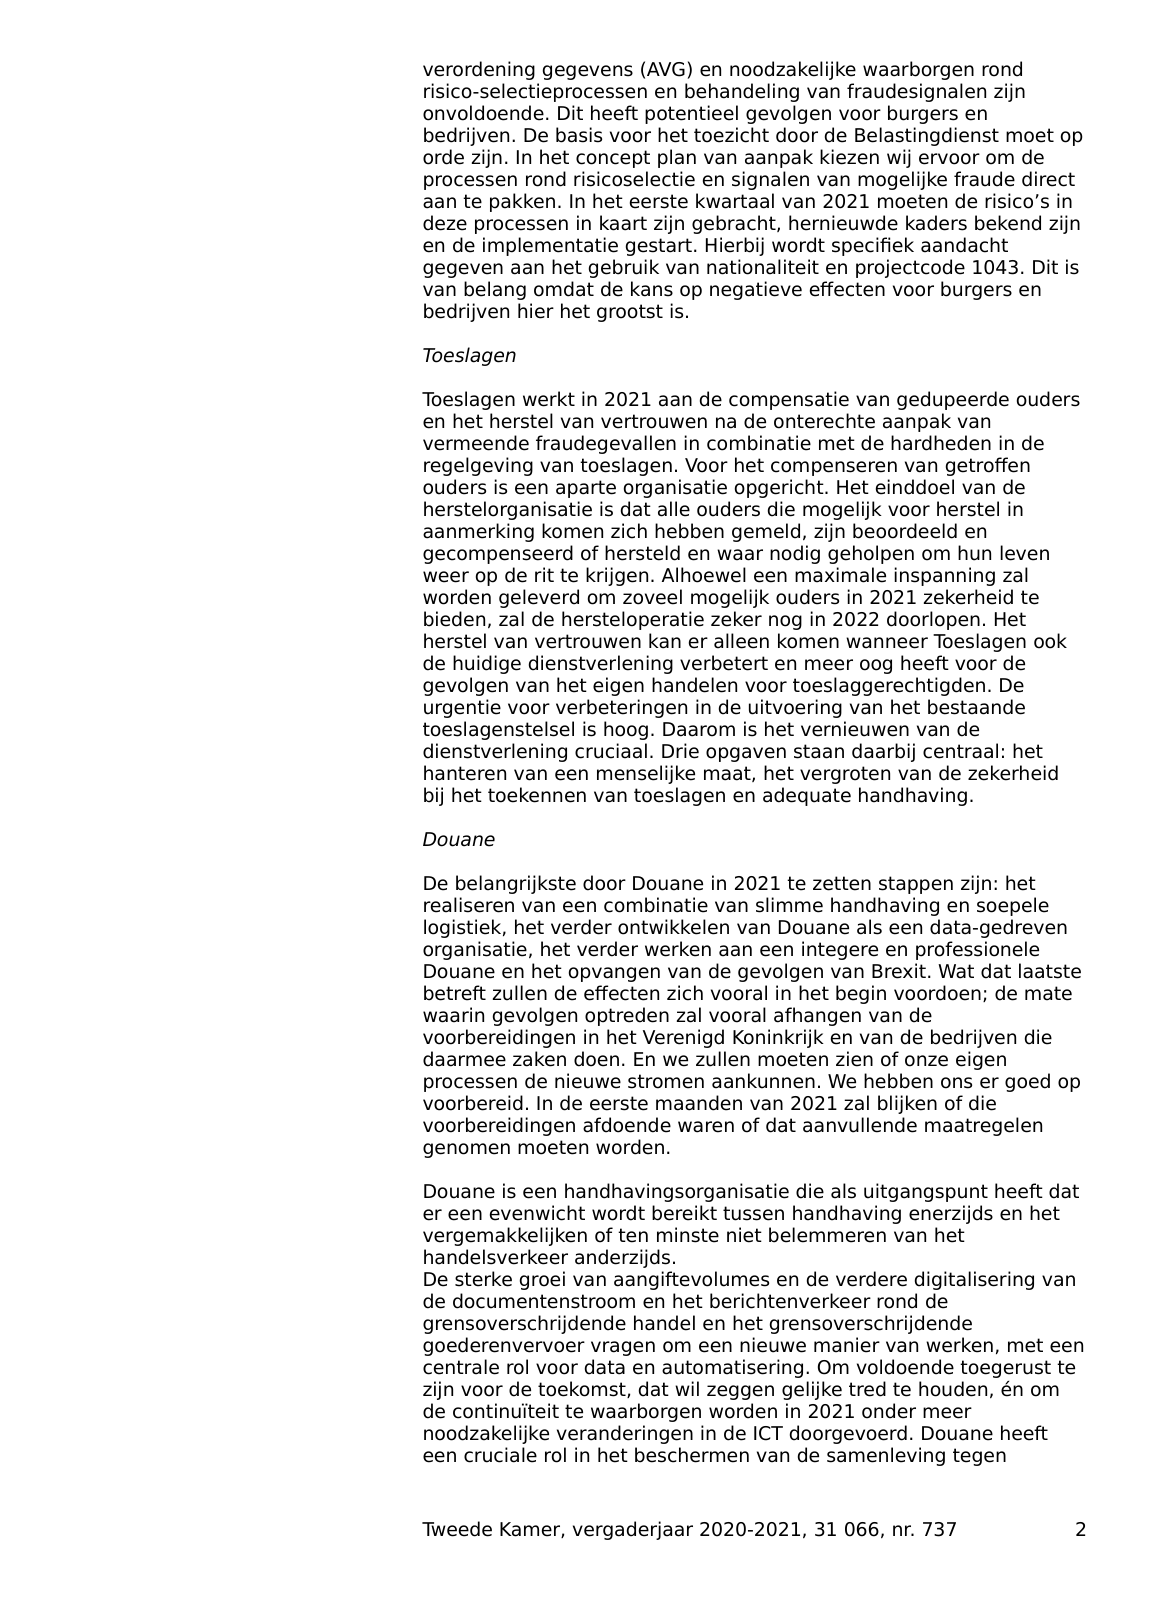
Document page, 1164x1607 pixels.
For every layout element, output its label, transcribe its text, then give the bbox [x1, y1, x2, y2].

text De belangrijkste door Douane in 2021 te zetten stappen zijn: het realiseren van een combinatie van slimme handhaving en soepele logistiek, het verder ontwikkelen van Douane als een data-gedreven organisatie, het verder werken aan een integere en professionele Douane en het opvangen van de gevolgen van Brexit. Wat dat laatste betreft zullen de effecten zich vooral in het begin voordoen; de mate waarin gevolgen optreden zal vooral afhangen van de voorbereidingen in het Verenigd Koninkrijk en van de bedrijven die daarmee zaken doen. En we zullen moeten zien of onze eigen processen de nieuwe stromen aankunnen. We hebben ons er goed op voorbereid. In de eerste maanden van 2021 zal blijken of die voorbereidingen afdoende waren of dat aanvullende maatregelen genomen moeten worden. [422, 873, 1087, 1159]
text Toeslagen werkt in 2021 aan de compensatie van gedupeerde ouders en het herstel van vertrouwen na de onterechte aanpak van vermeende fraudegevallen in combinatie met de hardheden in de regelgeving van toeslagen. Voor het compenseren van getroffen ouders is een aparte organisatie opgericht. Het einddoel van de herstelorganisatie is dat alle ouders die mogelijk voor herstel in aanmerking komen zich hebben gemeld, zijn beoordeeld en gecompenseerd of hersteld en waar nodig geholpen om hun leven weer op de rit te krijgen. Alhoewel een maximale inspanning zal worden geleverd om zoveel mogelijk ouders in 2021 zekerheid te bieden, zal de hersteloperatie zeker nog in 2022 doorlopen. Het herstel van vertrouwen kan er alleen komen wanneer Toeslagen ook de huidige dienstverlening verbetert en meer oog heeft voor de gevolgen van het eigen handelen voor toeslaggerechtigden. De urgentie voor verbeteringen in de uitvoering van het bestaande toeslagenstelsel is hoog. Daarom is het vernieuwen van de dienstverlening cruciaal. Drie opgaven staan daarbij centraal: het hanteren van een menselijke maat, het vergroten van de zekerheid bij het toekennen van toeslagen en adequate handhaving. [422, 389, 1087, 807]
subtitle Toeslagen [422, 345, 1087, 367]
text verordening gegevens (AVG) en noodzakelijke waarborgen rond risico-selectieprocessen en behandeling van fraudesignalen zijn onvoldoende. Dit heeft potentieel gevolgen voor burgers en bedrijven. De basis voor het toezicht door de Belastingdienst moet op orde zijn. In het concept plan van aanpak kiezen wij ervoor om de processen rond risicoselectie en signalen van mogelijke fraude direct aan te pakken. In het eerste kwartaal van 2021 moeten de risico’s in deze processen in kaart zijn gebracht, hernieuwde kaders bekend zijn en de implementatie gestart. Hierbij wordt specifiek aandacht gegeven aan het gebruik van nationaliteit en projectcode 1043. Dit is van belang omdat de kans op negatieve effecten voor burgers en bedrijven hier het grootst is. [422, 59, 1087, 323]
text Douane is een handhavingsorganisatie die als uitgangspunt heeft dat er een evenwicht wordt bereikt tussen handhaving enerzijds en het vergemakkelijken of ten minste niet belemmeren van het handelsverkeer anderzijds. [422, 1181, 1087, 1269]
subtitle Douane [422, 829, 1087, 851]
text De sterke groei van aangiftevolumes en de verdere digitalisering van de documentenstroom en het berichtenverkeer rond de grensoverschrijdende handel en het grensoverschrijdende goederenvervoer vragen om een nieuwe manier van werken, met een centrale rol voor data en automatisering. Om voldoende toegerust te zijn voor de toekomst, dat wil zeggen gelijke tred te houden, én om de continuïteit te waarborgen worden in 2021 onder meer noodzakelijke veranderingen in de ICT doorgevoerd. Douane heeft een cruciale rol in het beschermen van de samenleving tegen [422, 1269, 1087, 1467]
